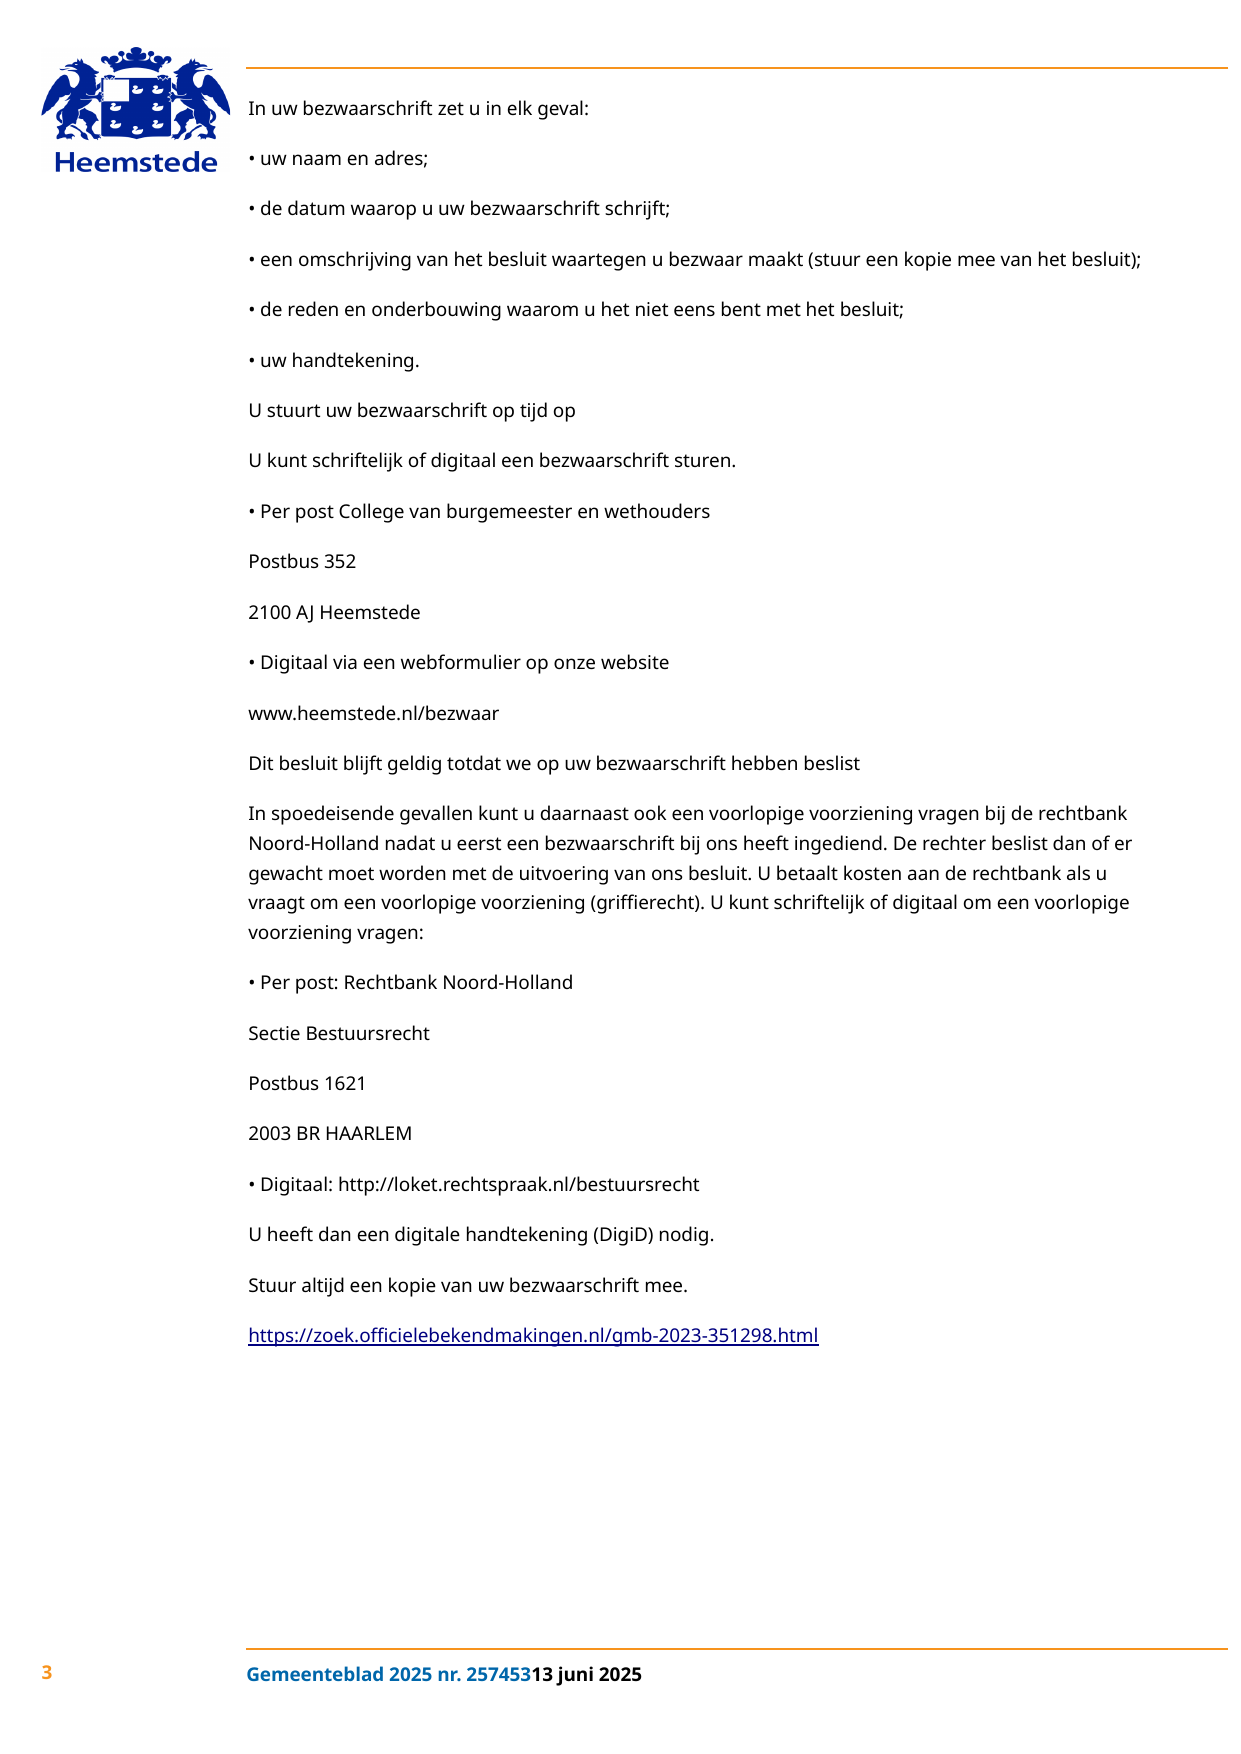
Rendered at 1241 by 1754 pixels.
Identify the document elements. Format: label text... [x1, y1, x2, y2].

text Postbus 1621 [248, 1070, 1152, 1096]
text • uw handtekening. [248, 347, 1152, 373]
text • Digitaal: http://loket.rechtspraak.nl/bestuursrecht [248, 1171, 1152, 1197]
text 2003 BR HAARLEM [248, 1121, 1152, 1146]
text Dit besluit blijft geldig totdat we op uw bezwaarschrift hebben beslist [248, 750, 1152, 776]
text • een omschrijving van het besluit waartegen u bezwaar maakt (stuur een kopie mee van het besluit); [248, 246, 1152, 272]
text Sectie Bestuursrecht [248, 1020, 1152, 1046]
text • Digitaal via een webformulier op onze website [248, 649, 1152, 675]
picture [41, 47, 231, 172]
text • Per post: Rechtbank Noord-Holland [248, 969, 1152, 995]
text www.heemstede.nl/bezwaar [248, 700, 1152, 726]
text • de datum waarop u uw bezwaarschrift schrijft; [248, 196, 1152, 221]
text Stuur altijd een kopie van uw bezwaarschrift mee. [248, 1272, 1152, 1298]
text • uw naam en adres; [248, 145, 1152, 171]
text https://zoek.officielebekendmakingen.nl/gmb-2023-351298.html [248, 1322, 1152, 1348]
text Postbus 352 [248, 548, 1152, 574]
text In spoedeisende gevallen kunt u daarnaast ook een voorlopige voorziening vragen bij de rechtbank Noord-Holland nadat u eerst een bezwaarschrift bij ons heeft ingediend. De rechter beslist dan of er gewacht moet worden met de uitvoering van ons besluit. U betaalt kosten aan de rechtbank als u vraagt om een voorlopige voorziening (griffierecht). U kunt schriftelijk of digitaal om een voorlopige voorziening vragen: [248, 801, 1152, 945]
text In uw bezwaarschrift zet u in elk geval: [248, 95, 1152, 121]
text • de reden en onderbouwing waarom u het niet eens bent met het besluit; [248, 296, 1152, 322]
text 2100 AJ Heemstede [248, 599, 1152, 625]
text U heeft dan een digitale handtekening (DigiD) nodig. [248, 1221, 1152, 1247]
text U stuurt uw bezwaarschrift op tijd op [248, 397, 1152, 423]
text • Per post College van burgemeester en wethouders [248, 498, 1152, 524]
text U kunt schriftelijk of digitaal een bezwaarschrift sturen. [248, 448, 1152, 473]
